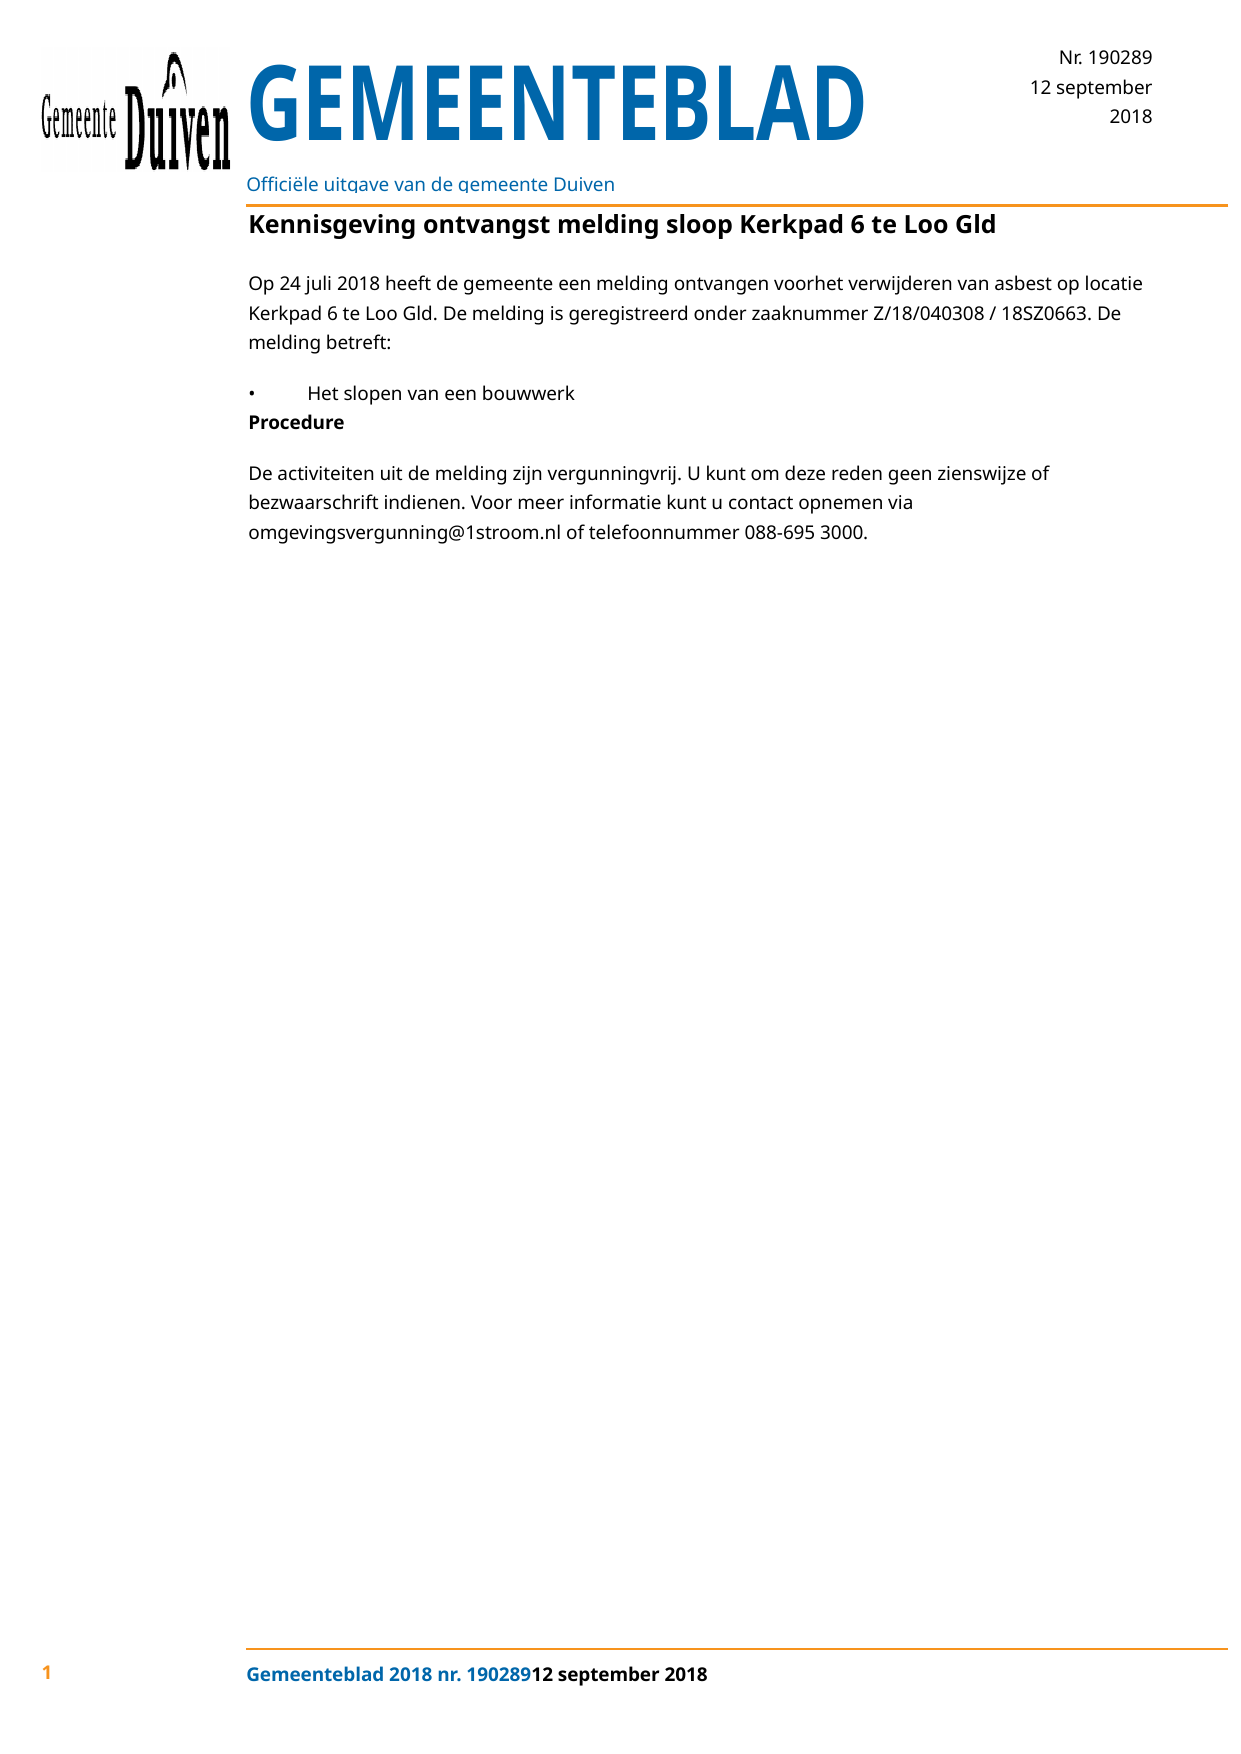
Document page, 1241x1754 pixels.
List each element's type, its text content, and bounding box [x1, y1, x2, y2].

picture [41, 47, 231, 172]
text Op 24 juli 2018 heeft de gemeente een melding ontvangen voorhet verwijderen van asbest op locatie Kerkpad 6 te Loo Gld. De melding is geregistreerd onder zaaknummer Z/18/040308 / 18SZ0663. De melding betreft: [248, 270, 1152, 355]
text Kennisgeving ontvangst melding sloop Kerkpad 6 te Loo Gld [248, 207, 1152, 241]
text De activiteiten uit de melding zijn vergunningvrij. U kunt om deze reden geen zienswijze of bezwaarschrift indienen. Voor meer informatie kunt u contact opnemen via omgevingsvergunning@1stroom.nl of telefoonnummer 088-695 3000. [248, 460, 1152, 545]
text Procedure [248, 409, 1152, 435]
list Het slopen van een bouwwerk [248, 380, 1152, 406]
